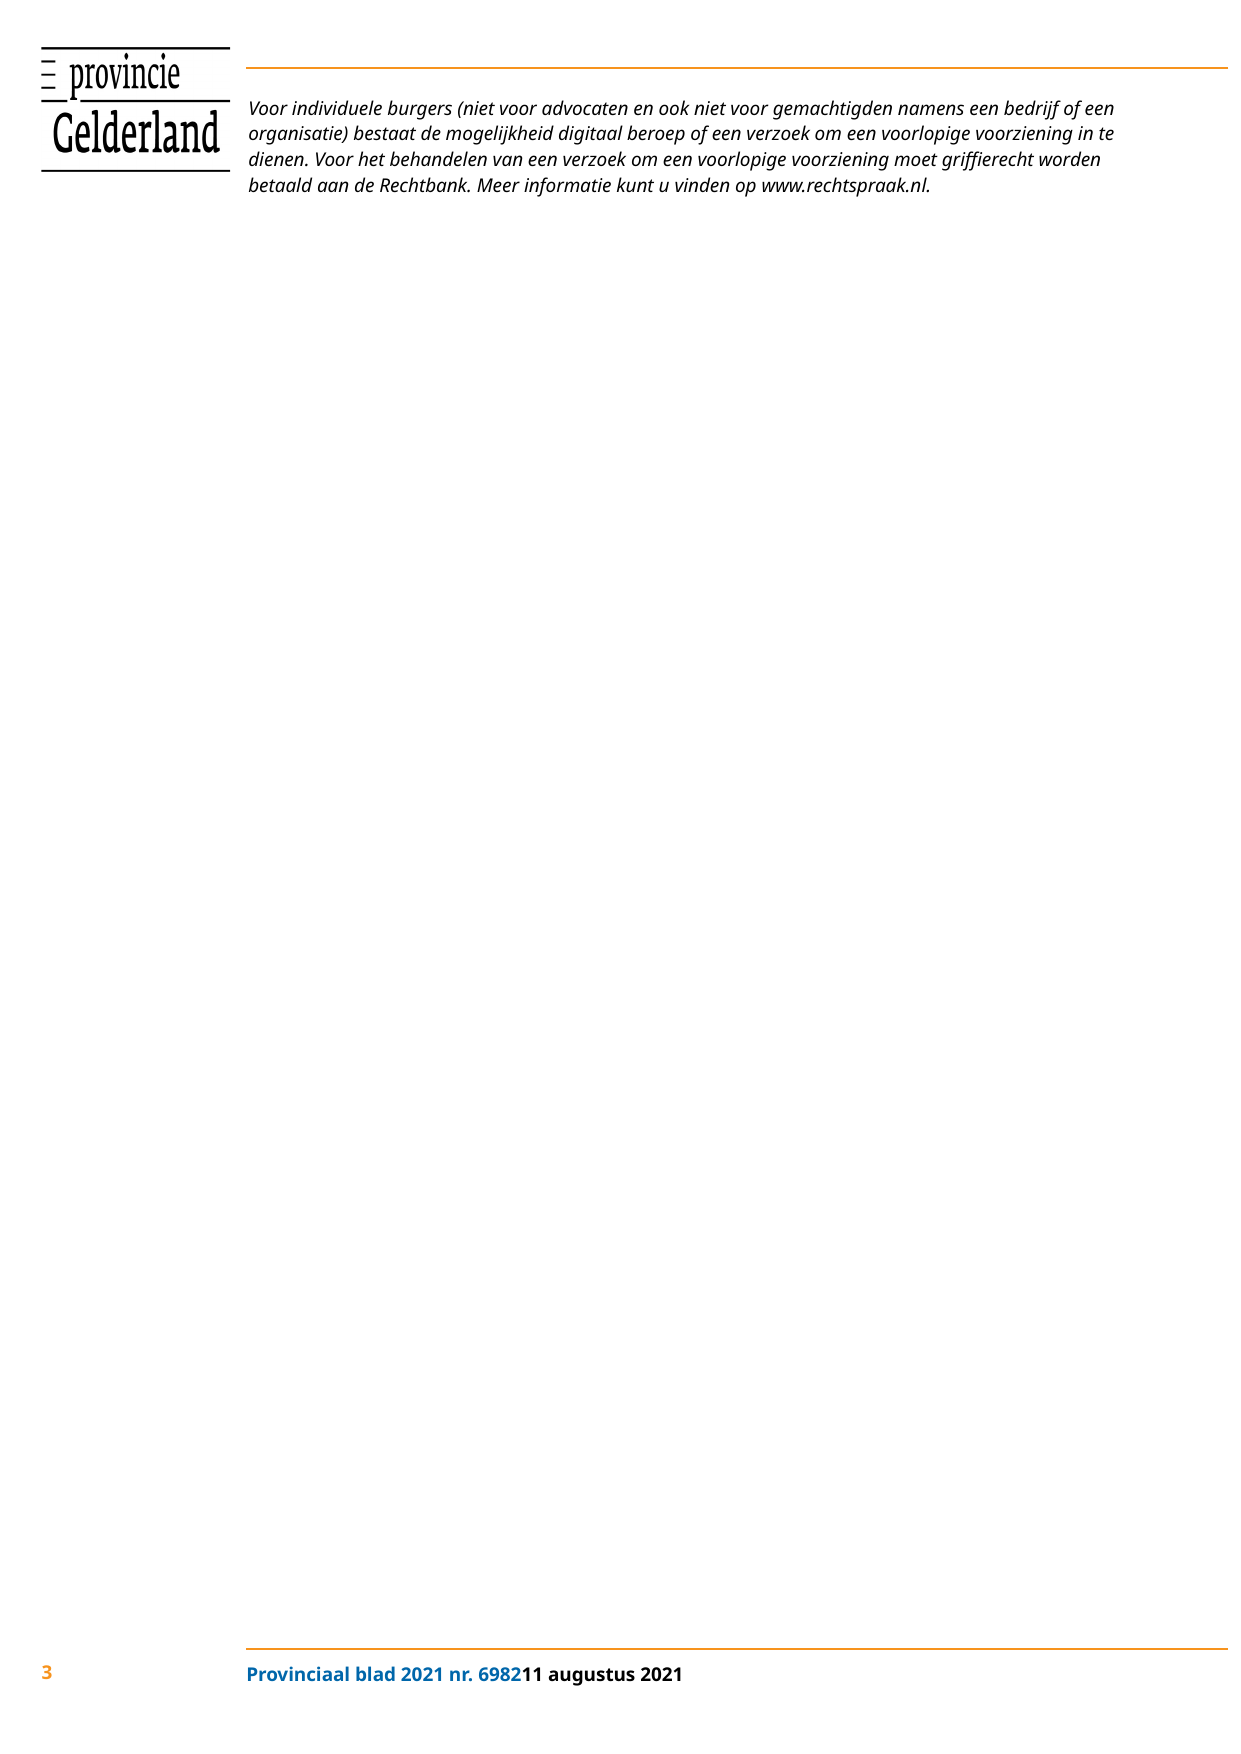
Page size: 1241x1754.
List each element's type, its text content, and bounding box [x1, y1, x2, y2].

text Voor individuele burgers (niet voor advocaten en ook niet voor gemachtigden namens een bedrijf of een organisatie) bestaat de mogelijkheid digitaal beroep of een verzoek om een voorlopige voorziening in te dienen. Voor het behandelen van een verzoek om een voorlopige voorziening moet griffierecht worden betaald aan de Rechtbank. Meer informatie kunt u vinden op www.rechtspraak.nl. [248, 95, 1152, 198]
picture [41, 47, 231, 172]
